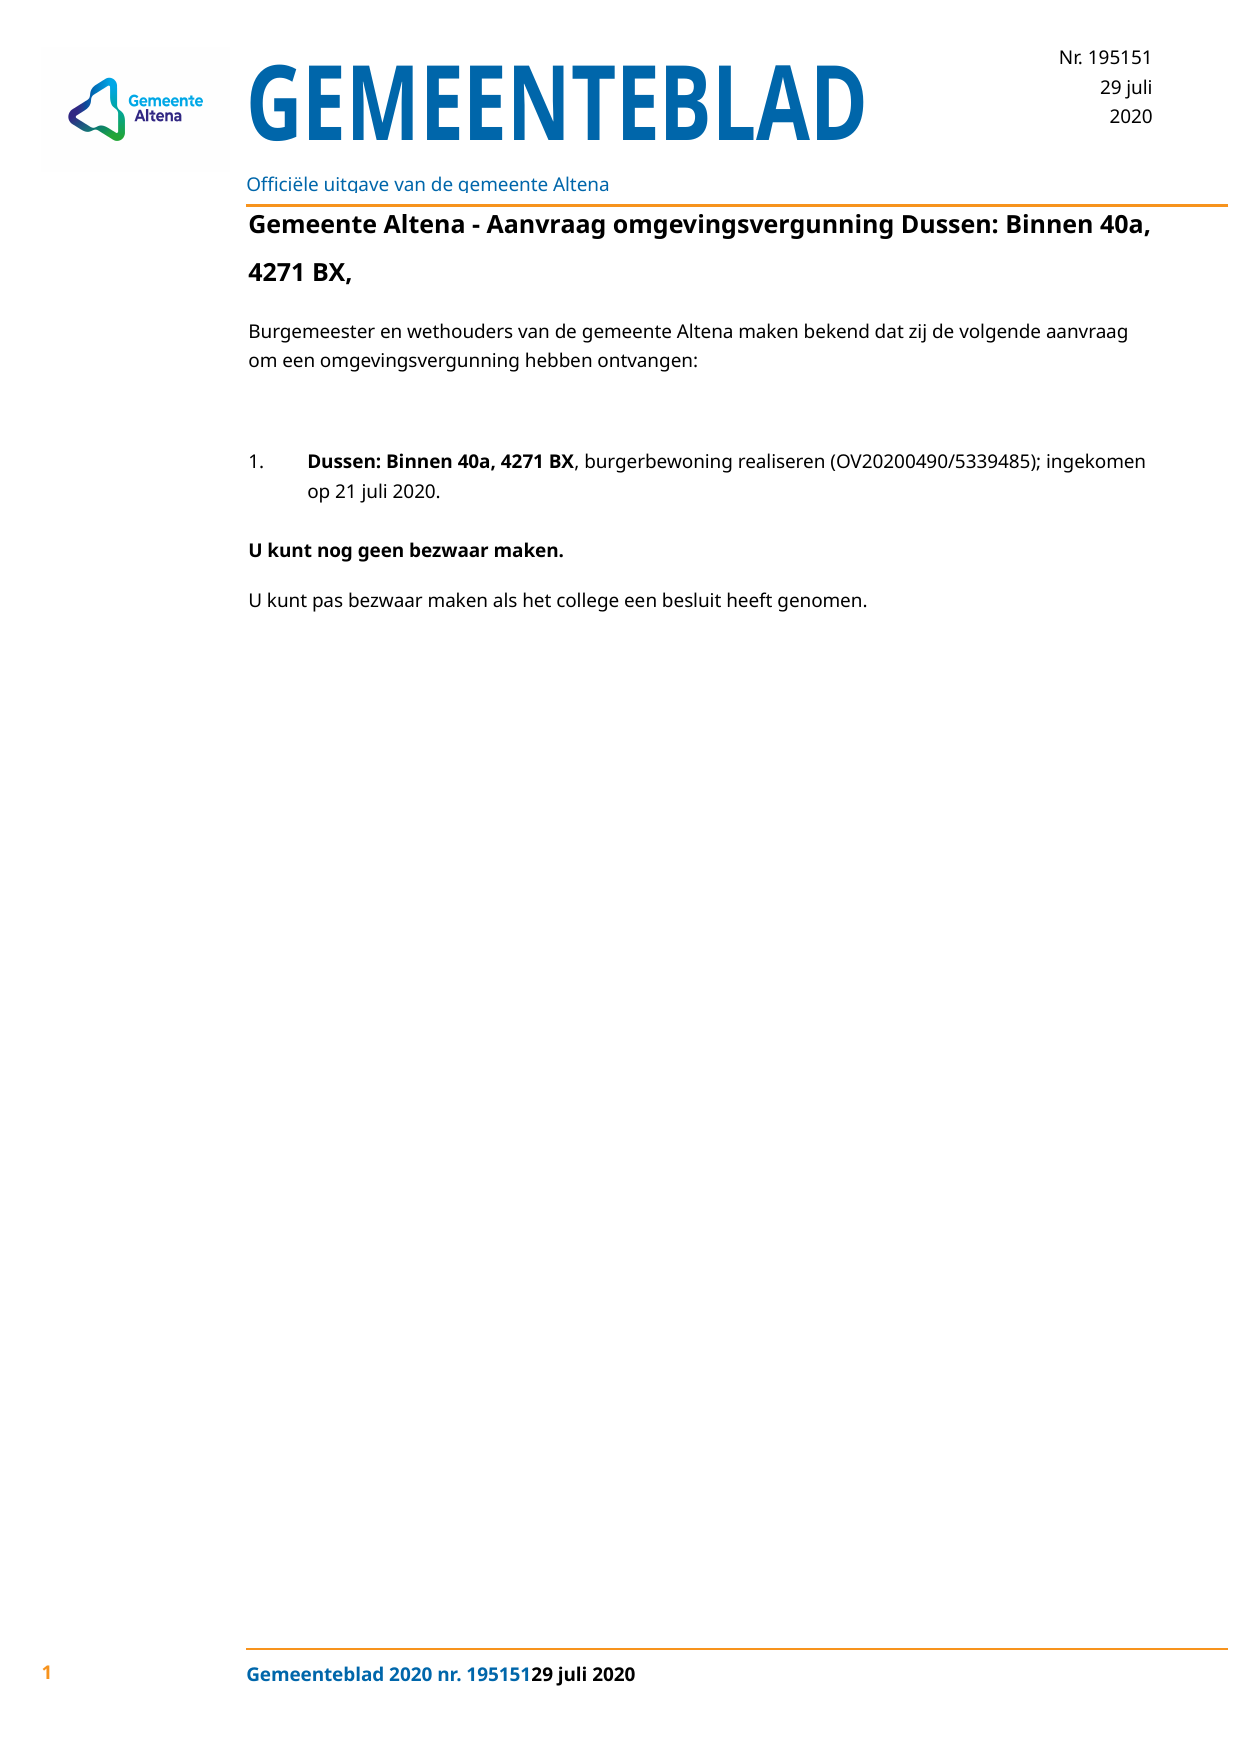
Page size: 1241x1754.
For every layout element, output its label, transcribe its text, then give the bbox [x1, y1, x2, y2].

text Burgemeester en wethouders van de gemeente Altena maken bekend dat zij de volgende aanvraag om een omgevingsvergunning hebben ontvangen: [248, 318, 1152, 373]
text Gemeente Altena - Aanvraag omgevingsvergunning Dussen: Binnen 40a, 4271 BX, [248, 207, 1152, 288]
list Dussen: Binnen 40a, 4271 BX, burgerbewoning realiseren (OV20200490/5339485); ingekomen op 21 juli 2020. [248, 448, 1152, 504]
picture [41, 47, 231, 172]
text U kunt nog geen bezwaar maken. [248, 537, 1152, 563]
text U kunt pas bezwaar maken als het college een besluit heeft genomen. [248, 587, 1152, 613]
